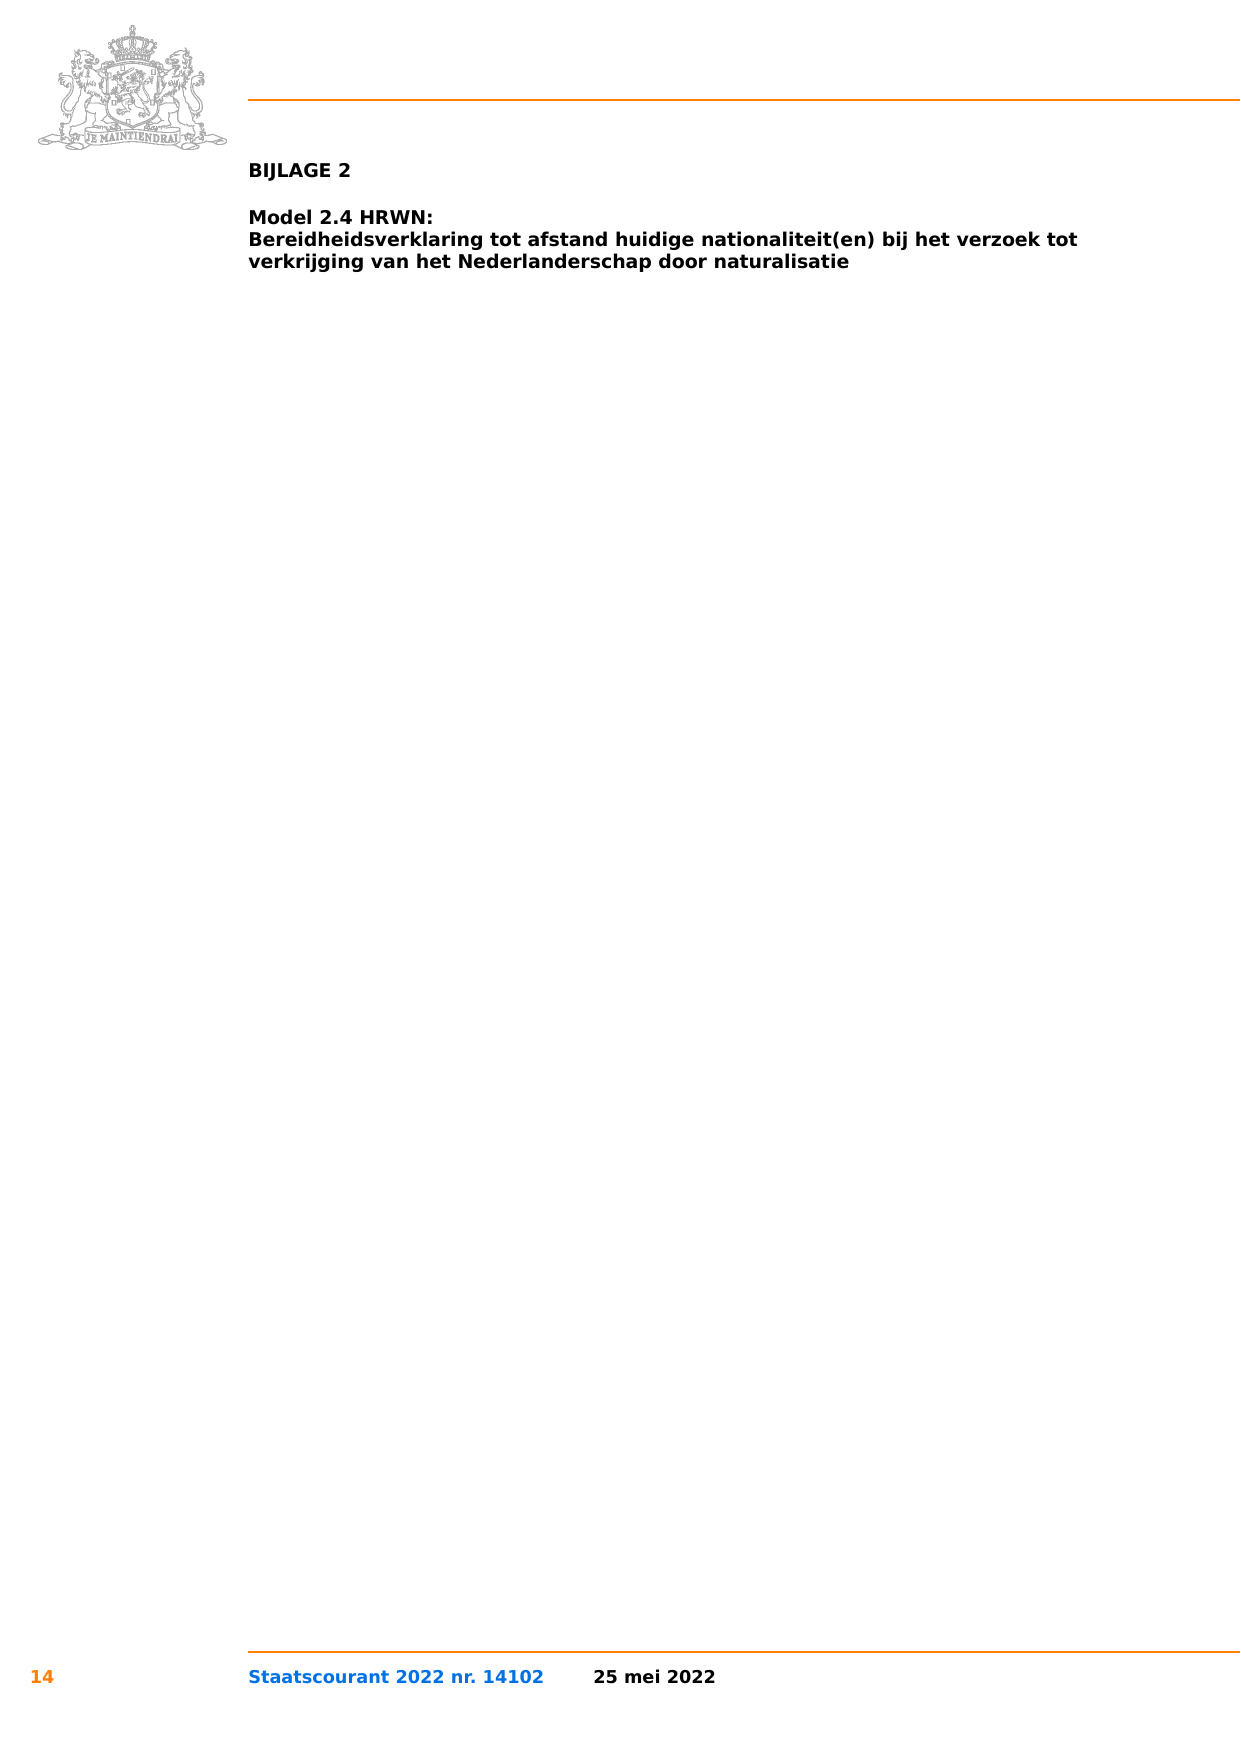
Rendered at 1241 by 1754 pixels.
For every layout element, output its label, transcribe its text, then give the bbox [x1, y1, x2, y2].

picture [38, 25, 227, 150]
text Bereidheidsverklaring tot afstand huidige nationaliteit(en) bij het verzoek tot verkrijging van het Nederlanderschap door naturalisatie [248, 229, 1163, 273]
text Model 2.4 HRWN: [248, 207, 1163, 229]
subtitle BIJLAGE 2 [248, 160, 1163, 182]
